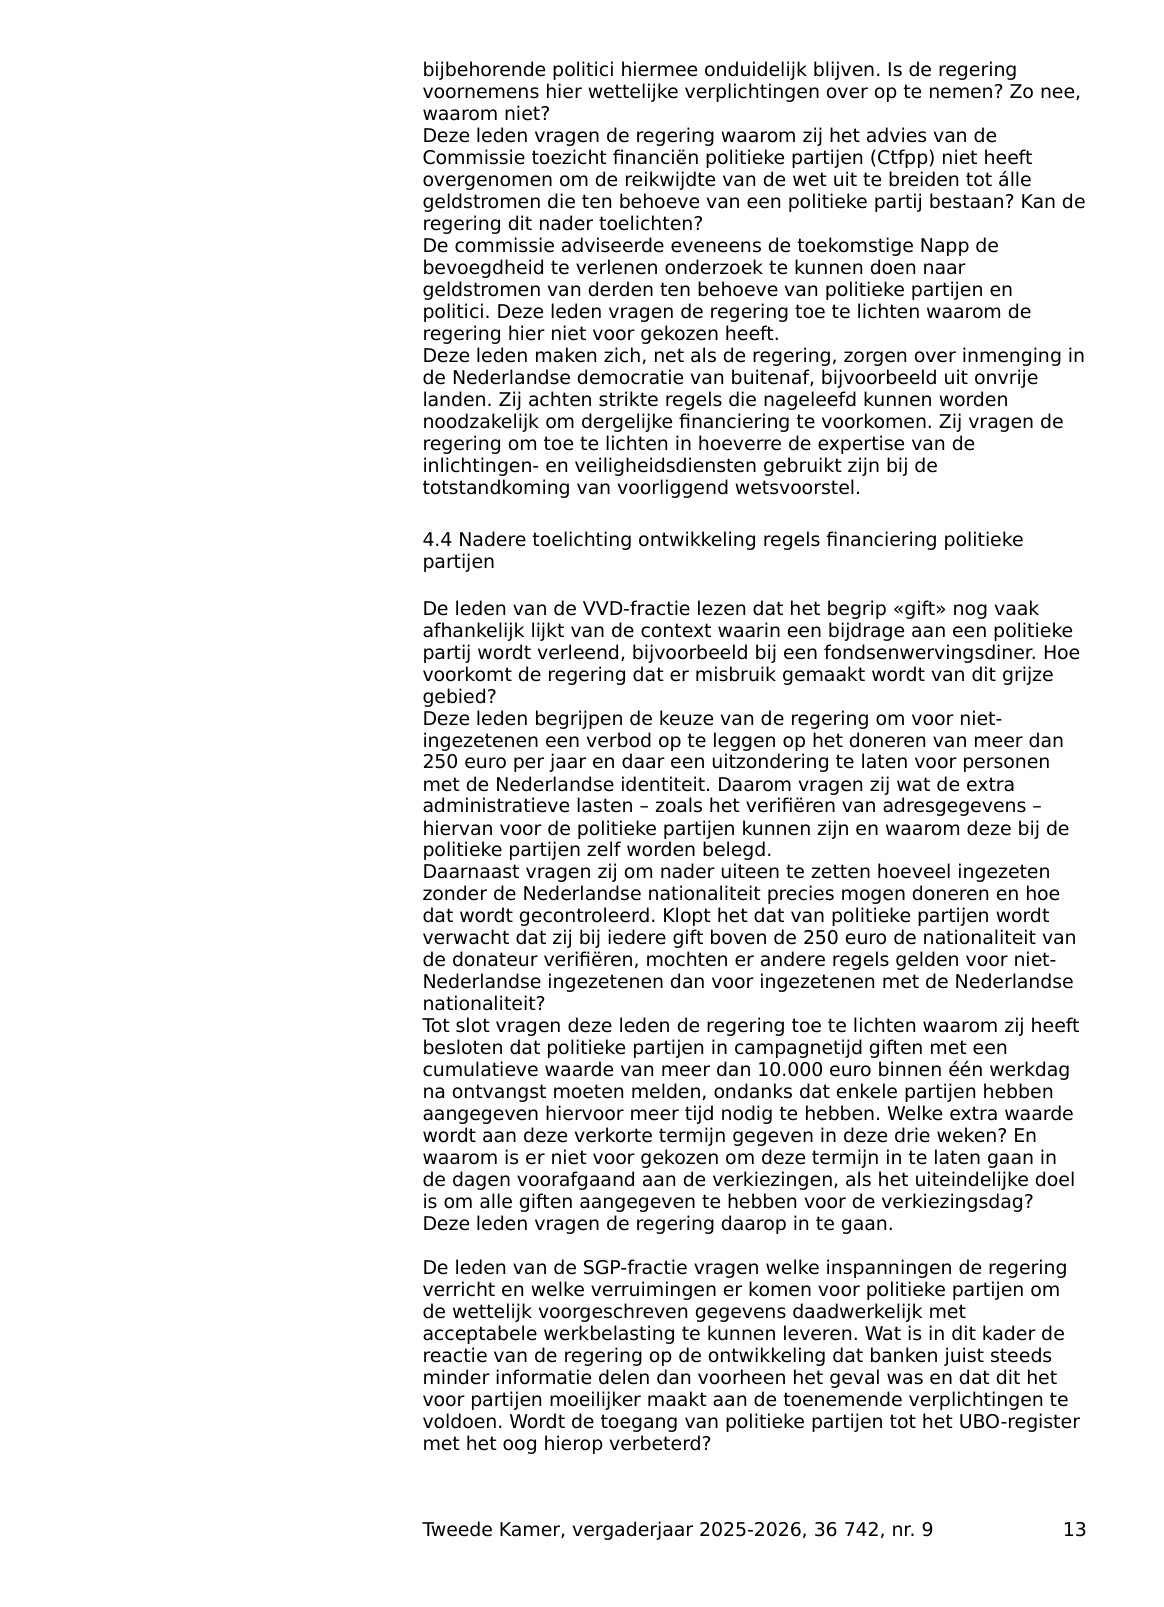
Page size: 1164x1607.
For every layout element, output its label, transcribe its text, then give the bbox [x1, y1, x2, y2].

text Tot slot vragen deze leden de regering toe te lichten waarom zij heeft besloten dat politieke partijen in campagnetijd giften met een cumulatieve waarde van meer dan 10.000 euro binnen één werkdag na ontvangst moeten melden, ondanks dat enkele partijen hebben aangegeven hiervoor meer tijd nodig te hebben. Welke extra waarde wordt aan deze verkorte termijn gegeven in deze drie weken? En waarom is er niet voor gekozen om deze termijn in te laten gaan in de dagen voorafgaand aan de verkiezingen, als het uiteindelijke doel is om alle giften aangegeven te hebben voor de verkiezingsdag? Deze leden vragen de regering daarop in te gaan. [422, 1015, 1087, 1235]
subtitle 4.4 Nadere toelichting ontwikkeling regels financiering politieke partijen [422, 529, 1087, 573]
text Deze leden vragen de regering waarom zij het advies van de Commissie toezicht financiën politieke partijen (Ctfpp) niet heeft overgenomen om de reikwijdte van de wet uit te breiden tot álle geldstromen die ten behoeve van een politieke partij bestaan? Kan de regering dit nader toelichten? [422, 125, 1087, 235]
text bijbehorende politici hiermee onduidelijk blijven. Is de regering voornemens hier wettelijke verplichtingen over op te nemen? Zo nee, waarom niet? [422, 59, 1087, 125]
text Deze leden maken zich, net als de regering, zorgen over inmenging in de Nederlandse democratie van buitenaf, bijvoorbeeld uit onvrije landen. Zij achten strikte regels die nageleefd kunnen worden noodzakelijk om dergelijke financiering te voorkomen. Zij vragen de regering om toe te lichten in hoeverre de expertise van de inlichtingen- en veiligheidsdiensten gebruikt zijn bij de totstandkoming van voorliggend wetsvoorstel. [422, 345, 1087, 499]
text De commissie adviseerde eveneens de toekomstige Napp de bevoegdheid te verlenen onderzoek te kunnen doen naar geldstromen van derden ten behoeve van politieke partijen en politici. Deze leden vragen de regering toe te lichten waarom de regering hier niet voor gekozen heeft. [422, 235, 1087, 345]
text Daarnaast vragen zij om nader uiteen te zetten hoeveel ingezeten zonder de Nederlandse nationaliteit precies mogen doneren en hoe dat wordt gecontroleerd. Klopt het dat van politieke partijen wordt verwacht dat zij bij iedere gift boven de 250 euro de nationaliteit van de donateur verifiëren, mochten er andere regels gelden voor niet-Nederlandse ingezetenen dan voor ingezetenen met de Nederlandse nationaliteit? [422, 861, 1087, 1015]
text Deze leden begrijpen de keuze van de regering om voor niet-ingezetenen een verbod op te leggen op het doneren van meer dan 250 euro per jaar en daar een uitzondering te laten voor personen met de Nederlandse identiteit. Daarom vragen zij wat de extra administratieve lasten – zoals het verifiëren van adresgegevens – hiervan voor de politieke partijen kunnen zijn en waarom deze bij de politieke partijen zelf worden belegd. [422, 707, 1087, 861]
text De leden van de SGP-fractie vragen welke inspanningen de regering verricht en welke verruimingen er komen voor politieke partijen om de wettelijk voorgeschreven gegevens daadwerkelijk met acceptabele werkbelasting te kunnen leveren. Wat is in dit kader de reactie van de regering op de ontwikkeling dat banken juist steeds minder informatie delen dan voorheen het geval was en dat dit het voor partijen moeilijker maakt aan de toenemende verplichtingen te voldoen. Wordt de toegang van politieke partijen tot het UBO-register met het oog hierop verbeterd? [422, 1257, 1087, 1455]
text De leden van de VVD-fractie lezen dat het begrip «gift» nog vaak afhankelijk lijkt van de context waarin een bijdrage aan een politieke partij wordt verleend, bijvoorbeeld bij een fondsenwervingsdiner. Hoe voorkomt de regering dat er misbruik gemaakt wordt van dit grijze gebied? [422, 598, 1087, 707]
